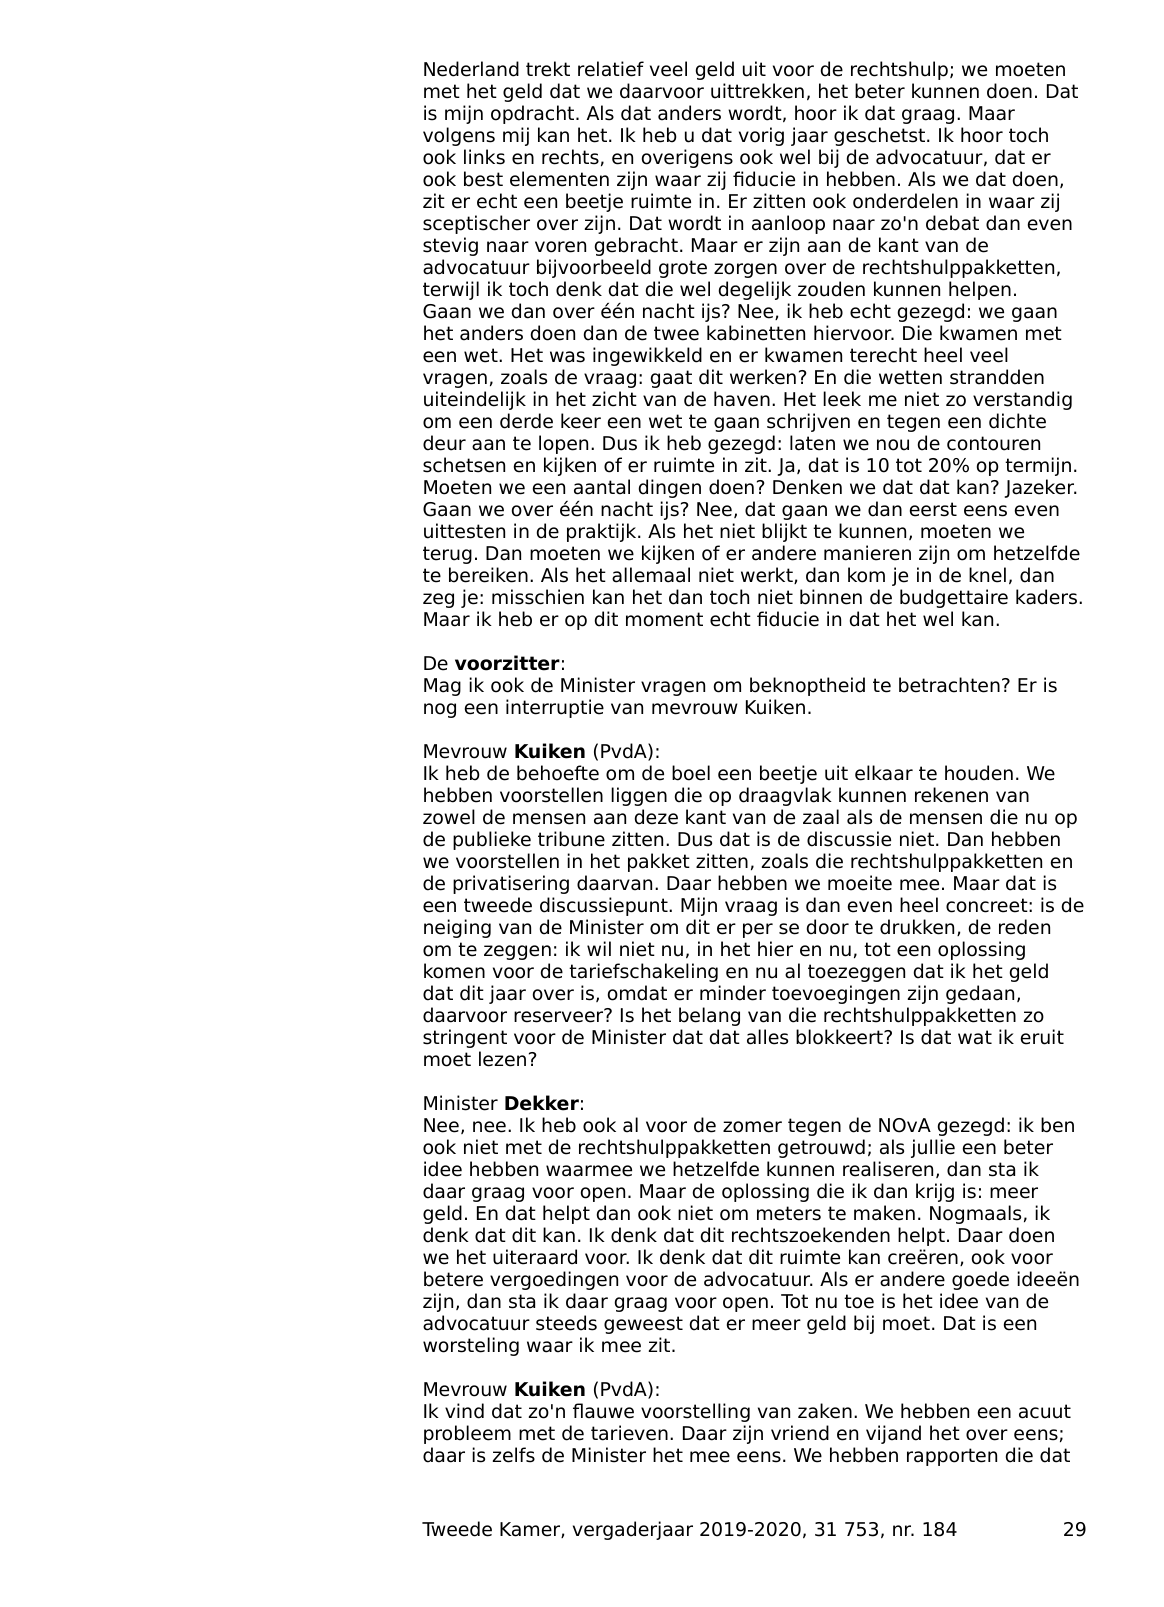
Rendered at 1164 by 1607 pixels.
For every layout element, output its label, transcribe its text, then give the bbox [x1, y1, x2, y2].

text Gaan we dan over één nacht ijs? Nee, ik heb echt gezegd: we gaan het anders doen dan de twee kabinetten hiervoor. Die kwamen met een wet. Het was ingewikkeld en er kwamen terecht heel veel vragen, zoals de vraag: gaat dit werken? En die wetten strandden uiteindelijk in het zicht van de haven. Het leek me niet zo verstandig om een derde keer een wet te gaan schrijven en tegen een dichte deur aan te lopen. Dus ik heb gezegd: laten we nou de contouren schetsen en kijken of er ruimte in zit. Ja, dat is 10 tot 20% op termijn. Moeten we een aantal dingen doen? Denken we dat dat kan? Jazeker. Gaan we over één nacht ijs? Nee, dat gaan we dan eerst eens even uittesten in de praktijk. Als het niet blijkt te kunnen, moeten we terug. Dan moeten we kijken of er andere manieren zijn om hetzelfde te bereiken. Als het allemaal niet werkt, dan kom je in de knel, dan zeg je: misschien kan het dan toch niet binnen de budgettaire kaders. Maar ik heb er op dit moment echt fiducie in dat het wel kan. [422, 301, 1087, 631]
text Nee, nee. Ik heb ook al voor de zomer tegen de NOvA gezegd: ik ben ook niet met de rechtshulppakketten getrouwd; als jullie een beter idee hebben waarmee we hetzelfde kunnen realiseren, dan sta ik daar graag voor open. Maar de oplossing die ik dan krijg is: meer geld. En dat helpt dan ook niet om meters te maken. Nogmaals, ik denk dat dit kan. Ik denk dat dit rechtszoekenden helpt. Daar doen we het uiteraard voor. Ik denk dat dit ruimte kan creëren, ook voor betere vergoedingen voor de advocatuur. Als er andere goede ideeën zijn, dan sta ik daar graag voor open. Tot nu toe is het idee van de advocatuur steeds geweest dat er meer geld bij moet. Dat is een worsteling waar ik mee zit. [422, 1115, 1087, 1356]
text Nederland trekt relatief veel geld uit voor de rechtshulp; we moeten met het geld dat we daarvoor uittrekken, het beter kunnen doen. Dat is mijn opdracht. Als dat anders wordt, hoor ik dat graag. Maar volgens mij kan het. Ik heb u dat vorig jaar geschetst. Ik hoor toch ook links en rechts, en overigens ook wel bij de advocatuur, dat er ook best elementen zijn waar zij fiducie in hebben. Als we dat doen, zit er echt een beetje ruimte in. Er zitten ook onderdelen in waar zij sceptischer over zijn. Dat wordt in aanloop naar zo'n debat dan even stevig naar voren gebracht. Maar er zijn aan de kant van de advocatuur bijvoorbeeld grote zorgen over de rechtshulppakketten, terwijl ik toch denk dat die wel degelijk zouden kunnen helpen. [422, 59, 1087, 301]
text De voorzitter: [422, 653, 1087, 675]
text Mag ik ook de Minister vragen om beknoptheid te betrachten? Er is nog een interruptie van mevrouw Kuiken. [422, 675, 1087, 719]
text Ik heb de behoefte om de boel een beetje uit elkaar te houden. We hebben voorstellen liggen die op draagvlak kunnen rekenen van zowel de mensen aan deze kant van de zaal als de mensen die nu op de publieke tribune zitten. Dus dat is de discussie niet. Dan hebben we voorstellen in het pakket zitten, zoals die rechtshulppakketten en de privatisering daarvan. Daar hebben we moeite mee. Maar dat is een tweede discussiepunt. Mijn vraag is dan even heel concreet: is de neiging van de Minister om dit er per se door te drukken, de reden om te zeggen: ik wil niet nu, in het hier en nu, tot een oplossing komen voor de tariefschakeling en nu al toezeggen dat ik het geld dat dit jaar over is, omdat er minder toevoegingen zijn gedaan, daarvoor reserveer? Is het belang van die rechtshulppakketten zo stringent voor de Minister dat dat alles blokkeert? Is dat wat ik eruit moet lezen? [422, 763, 1087, 1071]
text Mevrouw Kuiken (PvdA): [422, 741, 1087, 763]
text Mevrouw Kuiken (PvdA): [422, 1379, 1087, 1401]
text Ik vind dat zo'n flauwe voorstelling van zaken. We hebben een acuut probleem met de tarieven. Daar zijn vriend en vijand het over eens; daar is zelfs de Minister het mee eens. We hebben rapporten die dat [422, 1401, 1087, 1467]
text Minister Dekker: [422, 1093, 1087, 1115]
